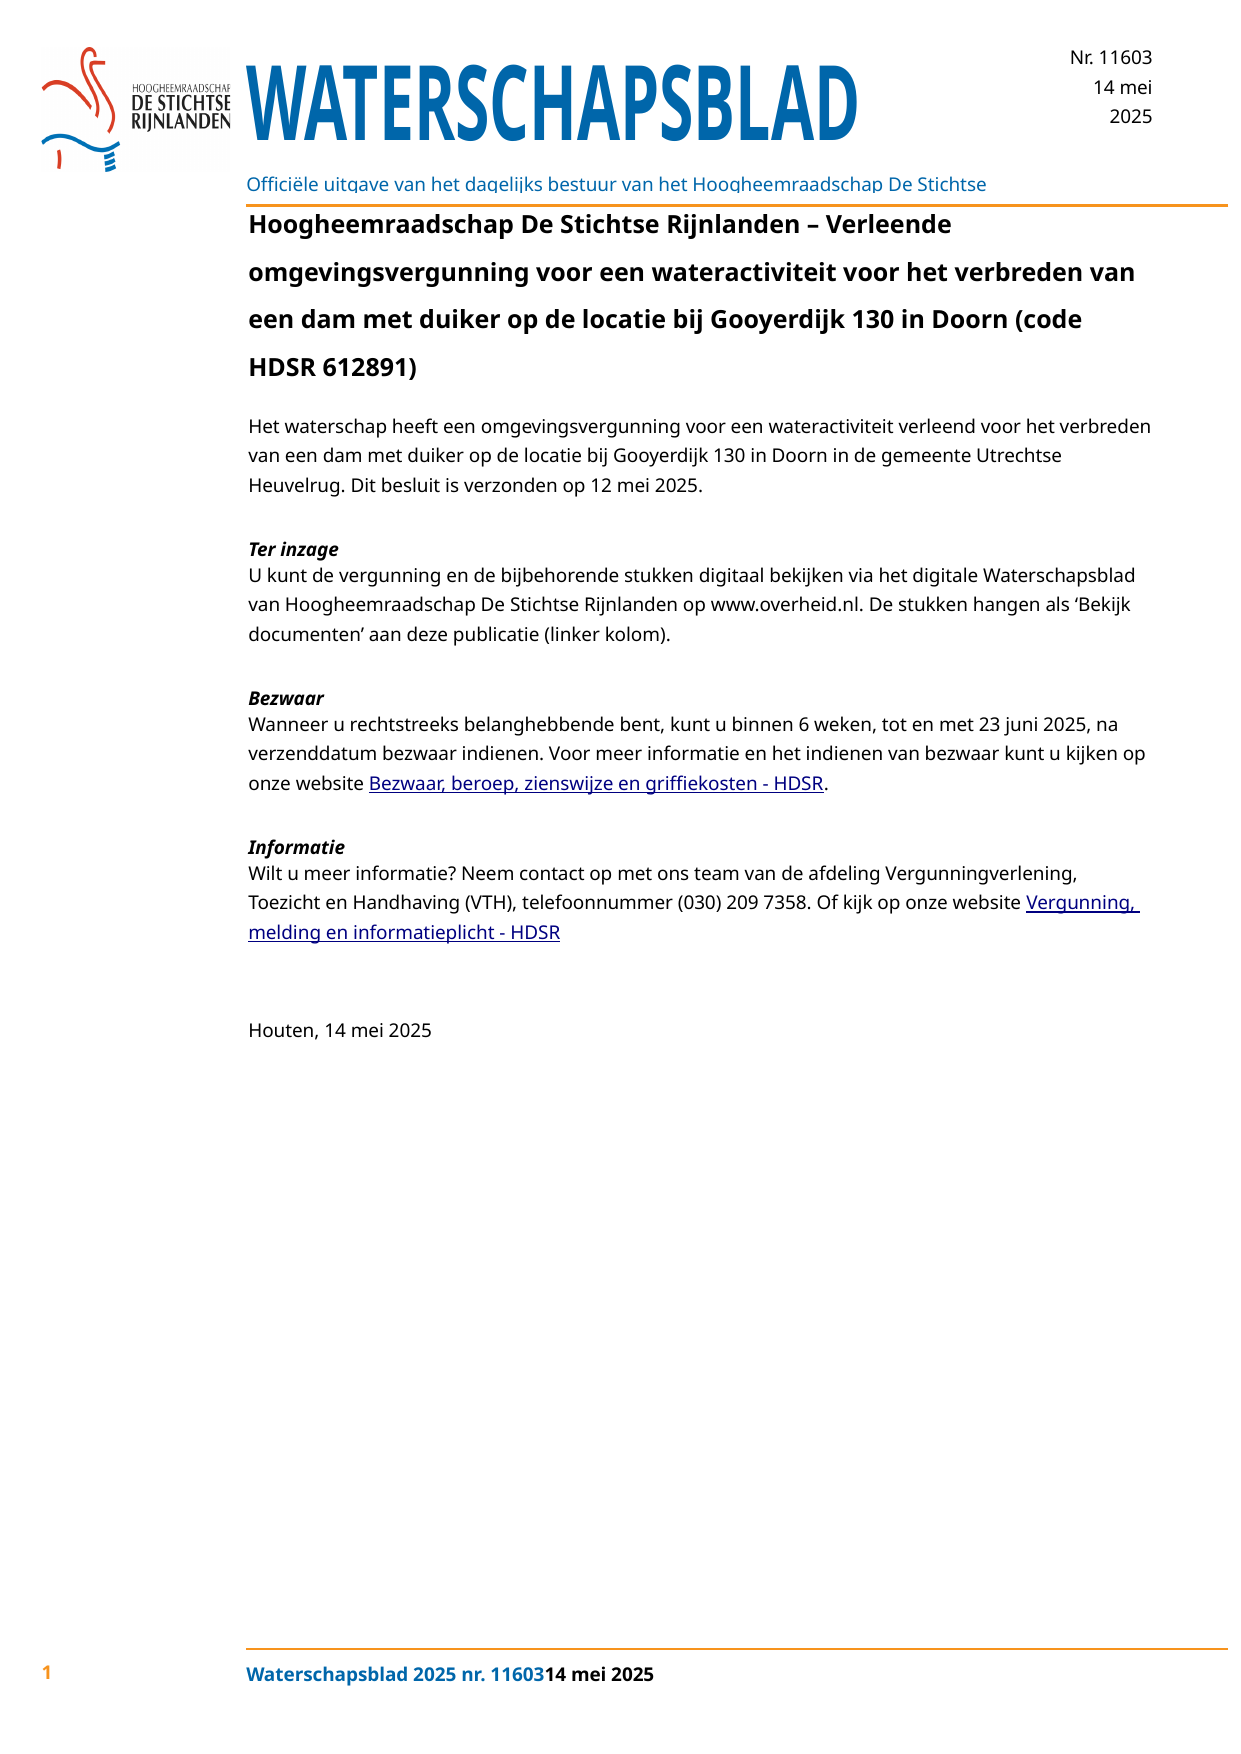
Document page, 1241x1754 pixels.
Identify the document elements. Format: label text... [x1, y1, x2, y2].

text Bezwaar [248, 685, 1152, 711]
text Ter inzage [248, 536, 1152, 562]
text Wanneer u rechtstreeks belanghebbende bent, kunt u binnen 6 weken, tot en met 23 juni 2025, na verzenddatum bezwaar indienen. Voor meer informatie en het indienen van bezwaar kunt u kijken op onze website Bezwaar, beroep, zienswijze en griffiekosten - HDSR. [248, 711, 1152, 796]
text U kunt de vergunning en de bijbehorende stukken digitaal bekijken via het digitale Waterschapsblad van Hoogheemraadschap De Stichtse Rijnlanden op www.overheid.nl. De stukken hangen als ‘Bekijk documenten’ aan deze publicatie (linker kolom). [248, 562, 1152, 647]
text Het waterschap heeft een omgevingsvergunning voor een wateractiviteit verleend voor het verbreden van een dam met duiker op de locatie bij Gooyerdijk 130 in Doorn in de gemeente Utrechtse Heuvelrug. Dit besluit is verzonden op 12 mei 2025. [248, 413, 1152, 498]
text Informatie [248, 834, 1152, 860]
text Houten, 14 mei 2025 [248, 1017, 1152, 1043]
picture [41, 47, 231, 172]
text Wilt u meer informatie? Neem contact op met ons team van de afdeling Vergunningverlening, Toezicht en Handhaving (VTH), telefoonnummer (030) 209 7358. Of kijk op onze website Vergunning, melding en informatieplicht - HDSR [248, 860, 1152, 944]
text Hoogheemraadschap De Stichtse Rijnlanden – Verleende omgevingsvergunning voor een wateractiviteit voor het verbreden van een dam met duiker op de locatie bij Gooyerdijk 130 in Doorn (code HDSR 612891) [248, 207, 1152, 384]
